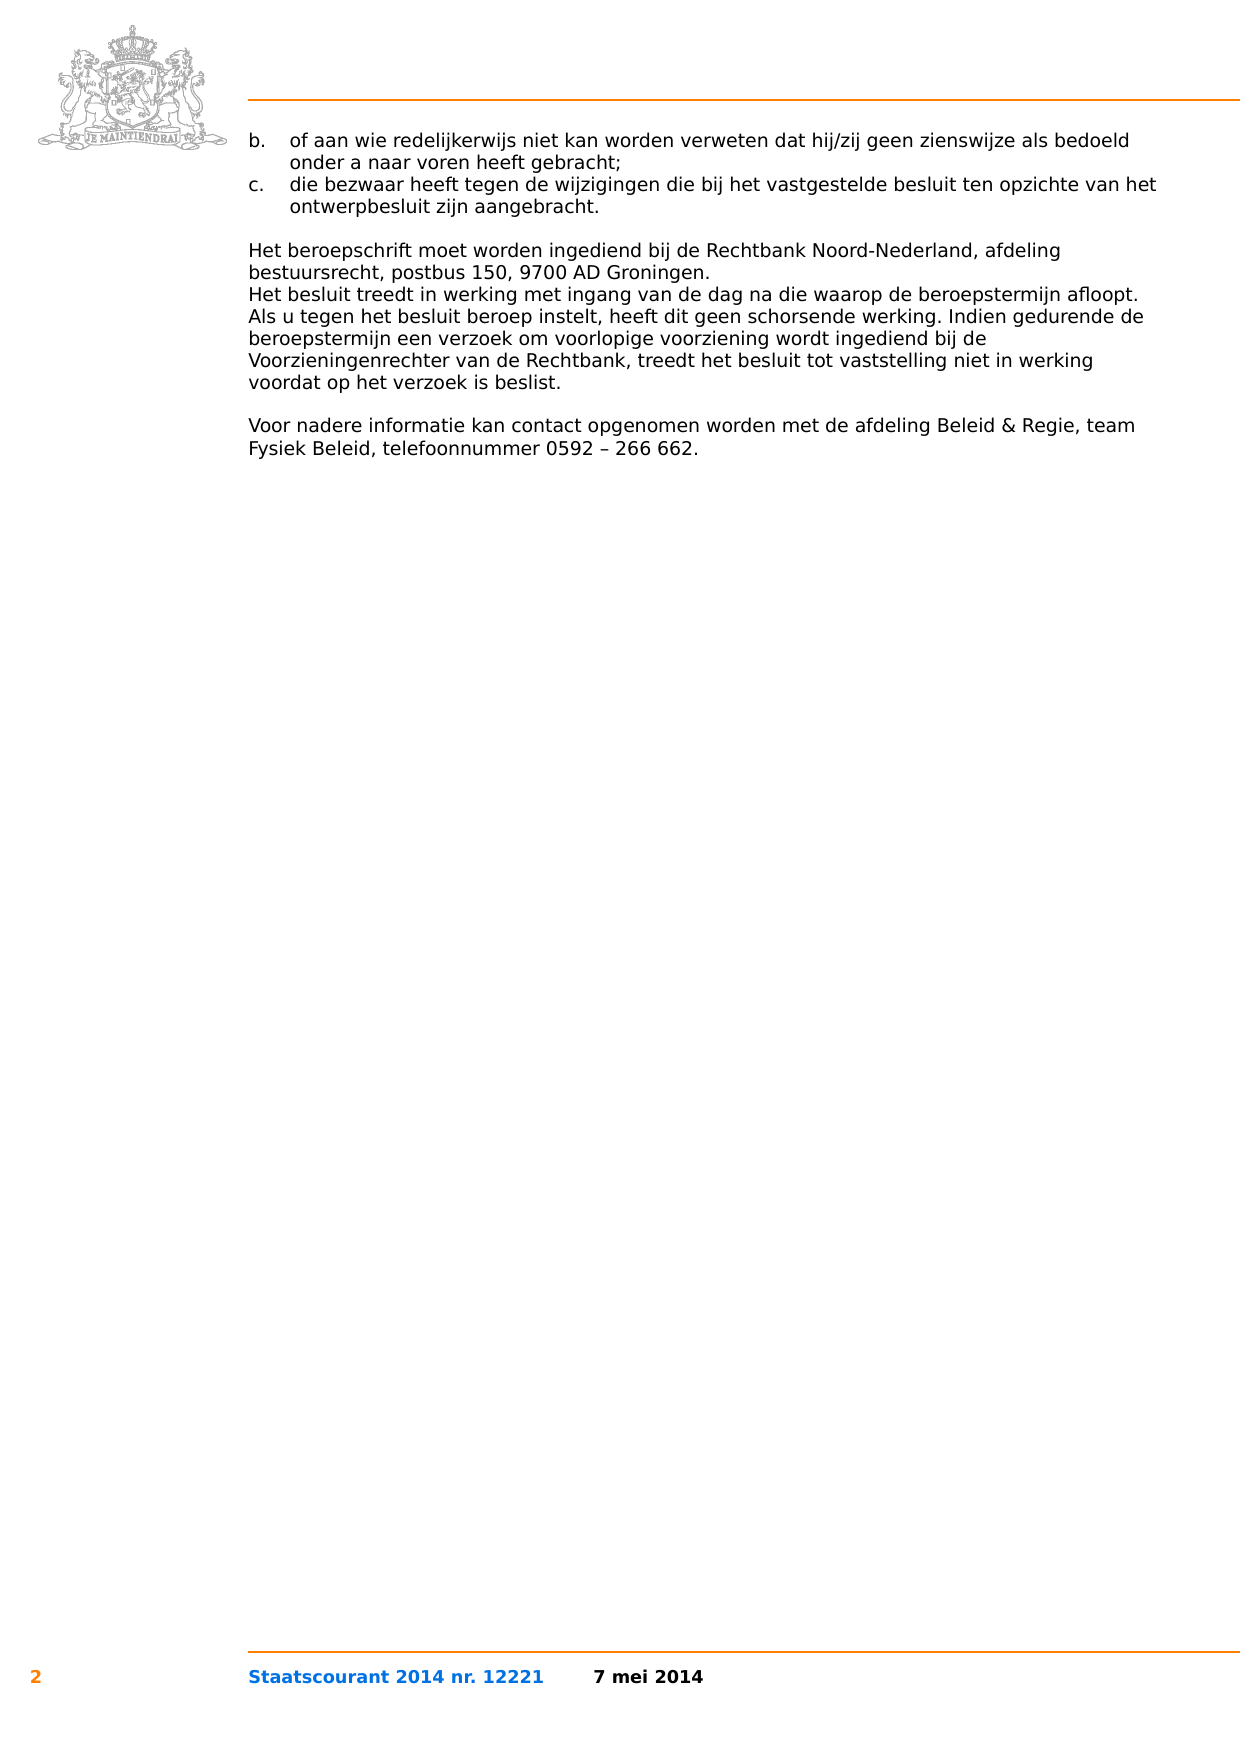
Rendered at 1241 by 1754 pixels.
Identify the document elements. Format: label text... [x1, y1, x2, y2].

text Het besluit treedt in werking met ingang van de dag na die waarop de beroepstermijn afloopt. Als u tegen het besluit beroep instelt, heeft dit geen schorsende werking. Indien gedurende de beroepstermijn een verzoek om voorlopige voorziening wordt ingediend bij de Voorzieningenrechter van de Rechtbank, treedt het besluit tot vaststelling niet in werking voordat op het verzoek is beslist. [248, 284, 1163, 393]
picture [38, 25, 227, 150]
text Het beroepschrift moet worden ingediend bij de Rechtbank Noord-Nederland, afdeling bestuursrecht, postbus 150, 9700 AD Groningen. [248, 240, 1163, 284]
text c. die bezwaar heeft tegen de wijzigingen die bij het vastgestelde besluit ten opzichte van het ontwerpbesluit zijn aangebracht. [248, 174, 1163, 218]
text Voor nadere informatie kan contact opgenomen worden met de afdeling Beleid & Regie, team Fysiek Beleid, telefoonnummer 0592 – 266 662. [248, 415, 1163, 459]
text b. of aan wie redelijkerwijs niet kan worden verweten dat hij/zij geen zienswijze als bedoeld onder a naar voren heeft gebracht; [248, 130, 1163, 174]
